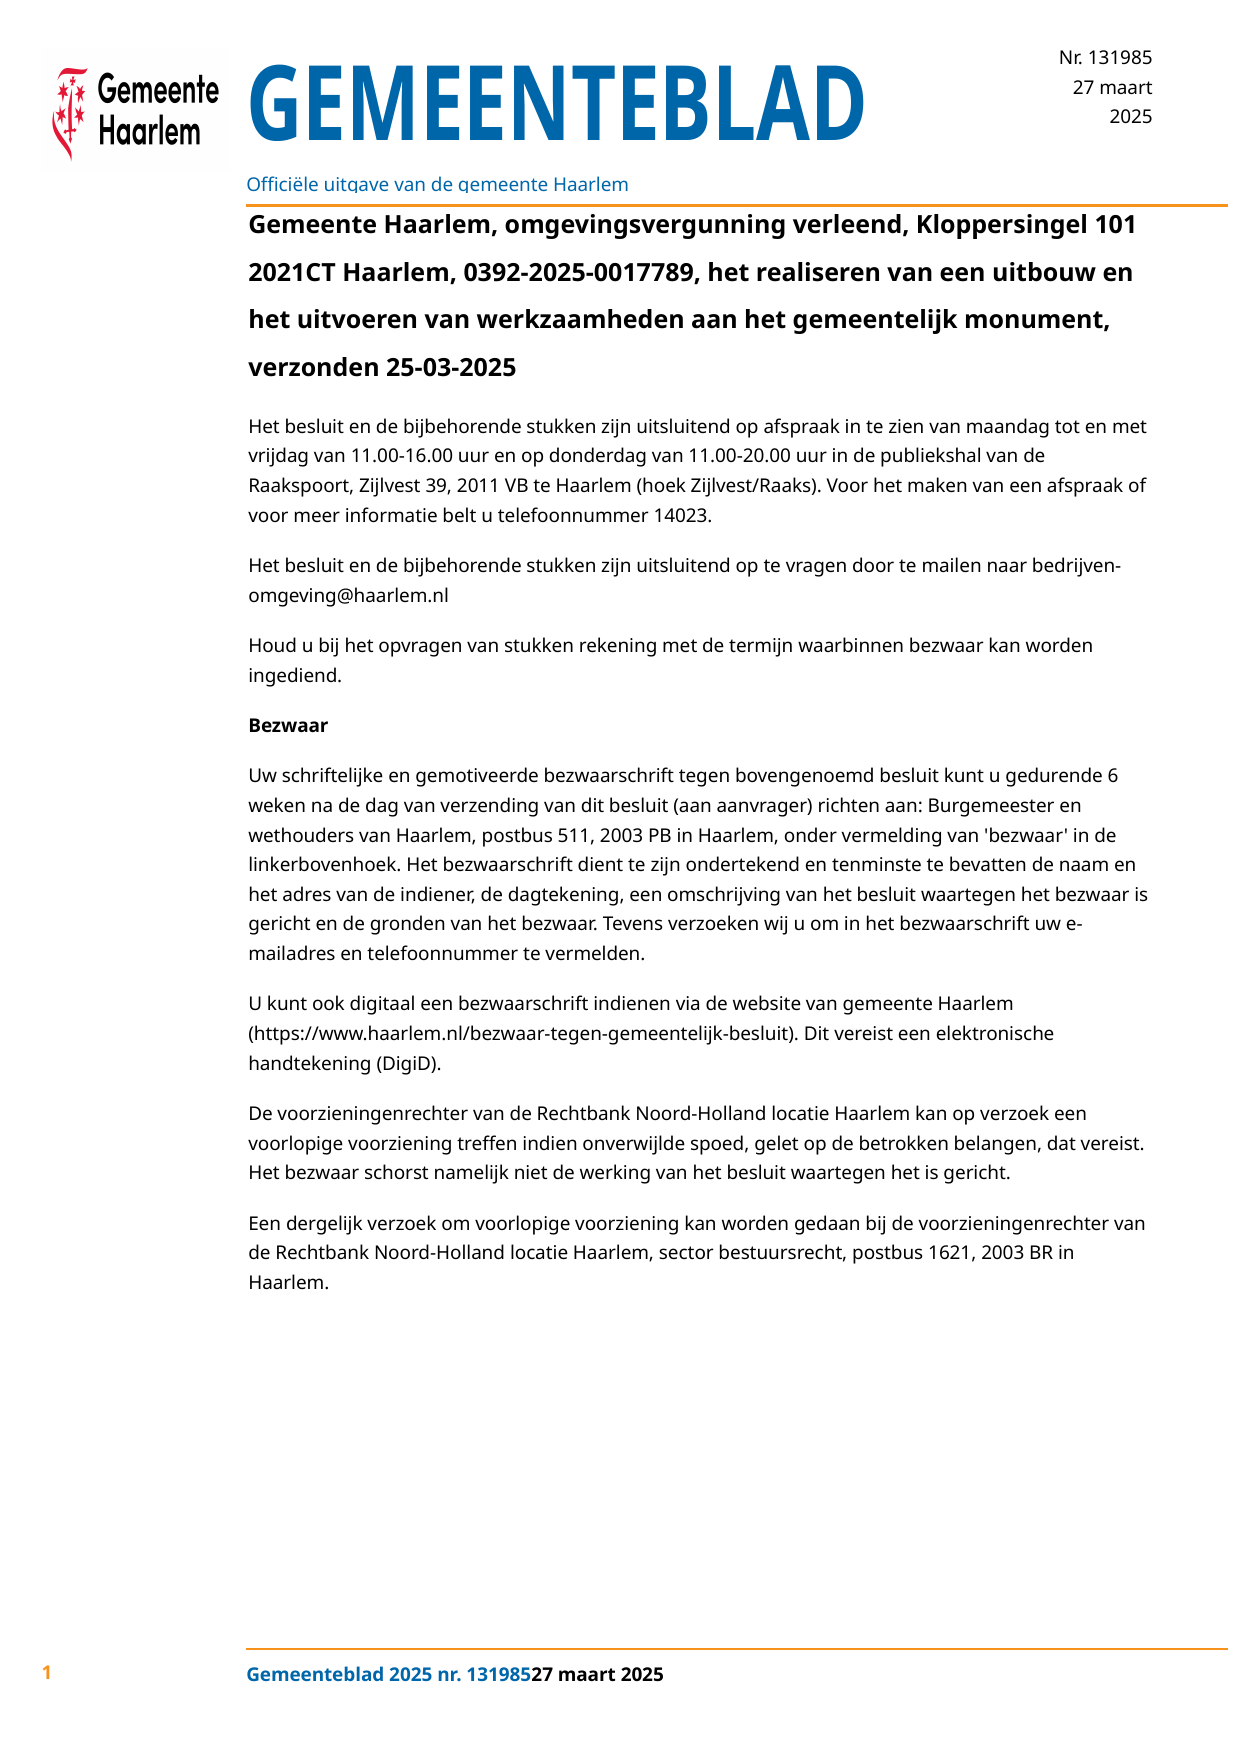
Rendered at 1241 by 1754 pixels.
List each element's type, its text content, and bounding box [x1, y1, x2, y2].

text Het besluit en de bijbehorende stukken zijn uitsluitend op afspraak in te zien van maandag tot en met vrijdag van 11.00-16.00 uur en op donderdag van 11.00-20.00 uur in de publiekshal van de Raakspoort, Zijlvest 39, 2011 VB te Haarlem (hoek Zijlvest/Raaks). Voor het maken van een afspraak of voor meer informatie belt u telefoonnummer 14023. [248, 413, 1152, 528]
picture [41, 47, 231, 172]
text Een dergelijk verzoek om voorlopige voorziening kan worden gedaan bij de voorzieningenrechter van de Rechtbank Noord-Holland locatie Haarlem, sector bestuursrecht, postbus 1621, 2003 BR in Haarlem. [248, 1210, 1152, 1295]
text De voorzieningenrechter van de Rechtbank Noord-Holland locatie Haarlem kan op verzoek een voorlopige voorziening treffen indien onverwijlde spoed, gelet op de betrokken belangen, dat vereist. Het bezwaar schorst namelijk niet de werking van het besluit waartegen het is gericht. [248, 1100, 1152, 1185]
text Het besluit en de bijbehorende stukken zijn uitsluitend op te vragen door te mailen naar bedrijven-omgeving@haarlem.nl [248, 552, 1152, 608]
text U kunt ook digitaal een bezwaarschrift indienen via de website van gemeente Haarlem (https://www.haarlem.nl/bezwaar-tegen-gemeentelijk-besluit). Dit vereist een elektronische handtekening (DigiD). [248, 991, 1152, 1076]
text Houd u bij het opvragen van stukken rekening met de termijn waarbinnen bezwaar kan worden ingediend. [248, 632, 1152, 688]
text Uw schriftelijke en gemotiveerde bezwaarschrift tegen bovengenoemd besluit kunt u gedurende 6 weken na de dag van verzending van dit besluit (aan aanvrager) richten aan: Burgemeester en wethouders van Haarlem, postbus 511, 2003 PB in Haarlem, onder vermelding van 'bezwaar' in de linkerbovenhoek. Het bezwaarschrift dient te zijn ondertekend en tenminste te bevatten de naam en het adres van de indiener, de dagtekening, een omschrijving van het besluit waartegen het bezwaar is gericht en de gronden van het bezwaar. Tevens verzoeken wij u om in het bezwaarschrift uw e-mailadres en telefoonnummer te vermelden. [248, 763, 1152, 966]
text Gemeente Haarlem, omgevingsvergunning verleend, Kloppersingel 101 2021CT Haarlem, 0392-2025-0017789, het realiseren van een uitbouw en het uitvoeren van werkzaamheden aan het gemeentelijk monument, verzonden 25-03-2025 [248, 207, 1152, 384]
text Bezwaar [248, 712, 1152, 738]
